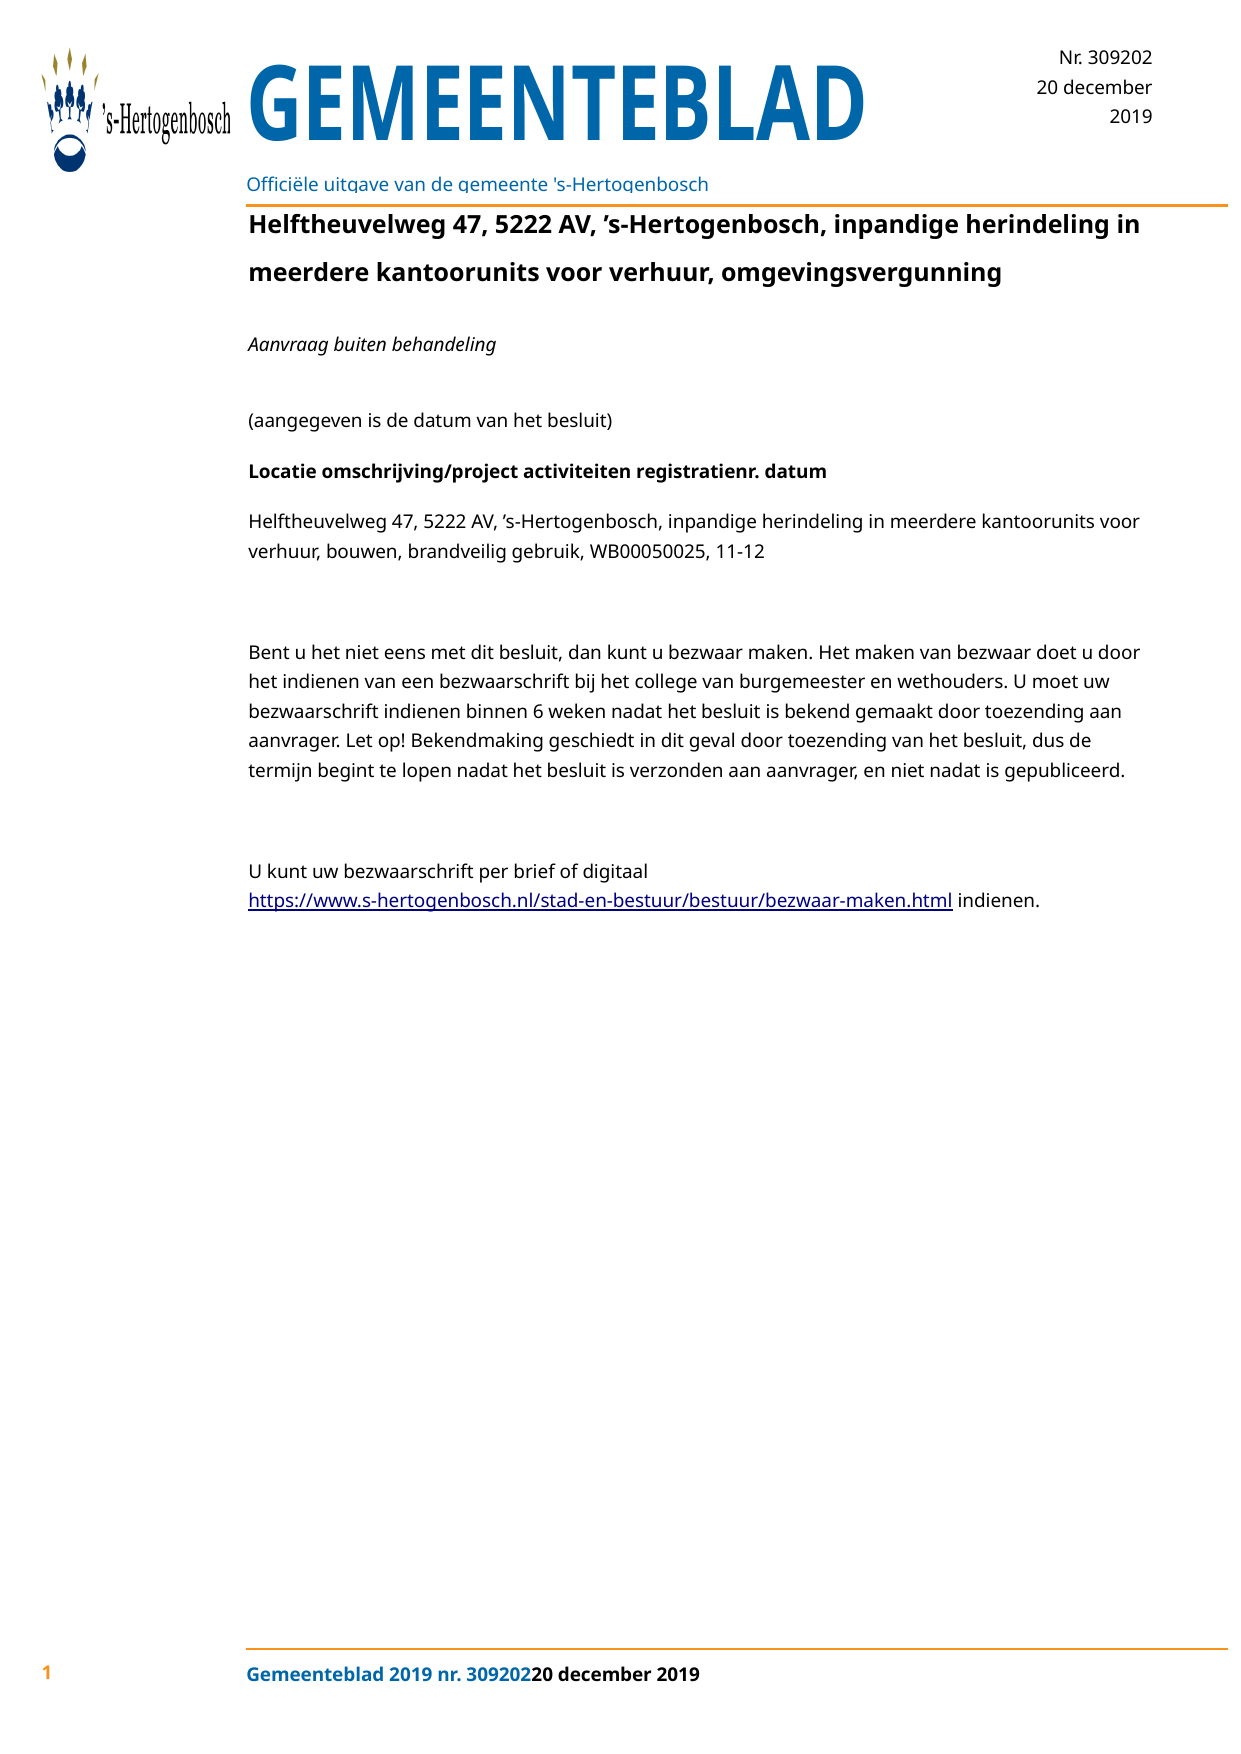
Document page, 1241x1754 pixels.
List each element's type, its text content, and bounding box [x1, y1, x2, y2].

text Bent u het niet eens met dit besluit, dan kunt u bezwaar maken. Het maken van bezwaar doet u door het indienen van een bezwaarschrift bij het college van burgemeester en wethouders. U moet uw bezwaarschrift indienen binnen 6 weken nadat het besluit is bekend gemaakt door toezending aan aanvrager. Let op! Bekendmaking geschiedt in dit geval door toezending van het besluit, dus de termijn begint te lopen nadat het besluit is verzonden aan aanvrager, en niet nadat is gepubliceerd. [248, 639, 1152, 783]
picture [41, 47, 231, 172]
text Locatie omschrijving/project activiteiten registratienr. datum [248, 458, 1152, 484]
text (aangegeven is de datum van het besluit) [248, 408, 1152, 433]
text U kunt uw bezwaarschrift per brief of digitaal https://www.s-hertogenbosch.nl/stad-en-bestuur/bestuur/bezwaar-maken.html indienen. [248, 858, 1152, 913]
text Helftheuvelweg 47, 5222 AV, ’s-Hertogenbosch, inpandige herindeling in meerdere kantoorunits voor verhuur, bouwen, brandveilig gebruik, WB00050025, 11-12 [248, 508, 1152, 564]
text Helftheuvelweg 47, 5222 AV, ’s-Hertogenbosch, inpandige herindeling in meerdere kantoorunits voor verhuur, omgevingsvergunning [248, 207, 1152, 288]
text Aanvraag buiten behandeling [248, 331, 1152, 357]
